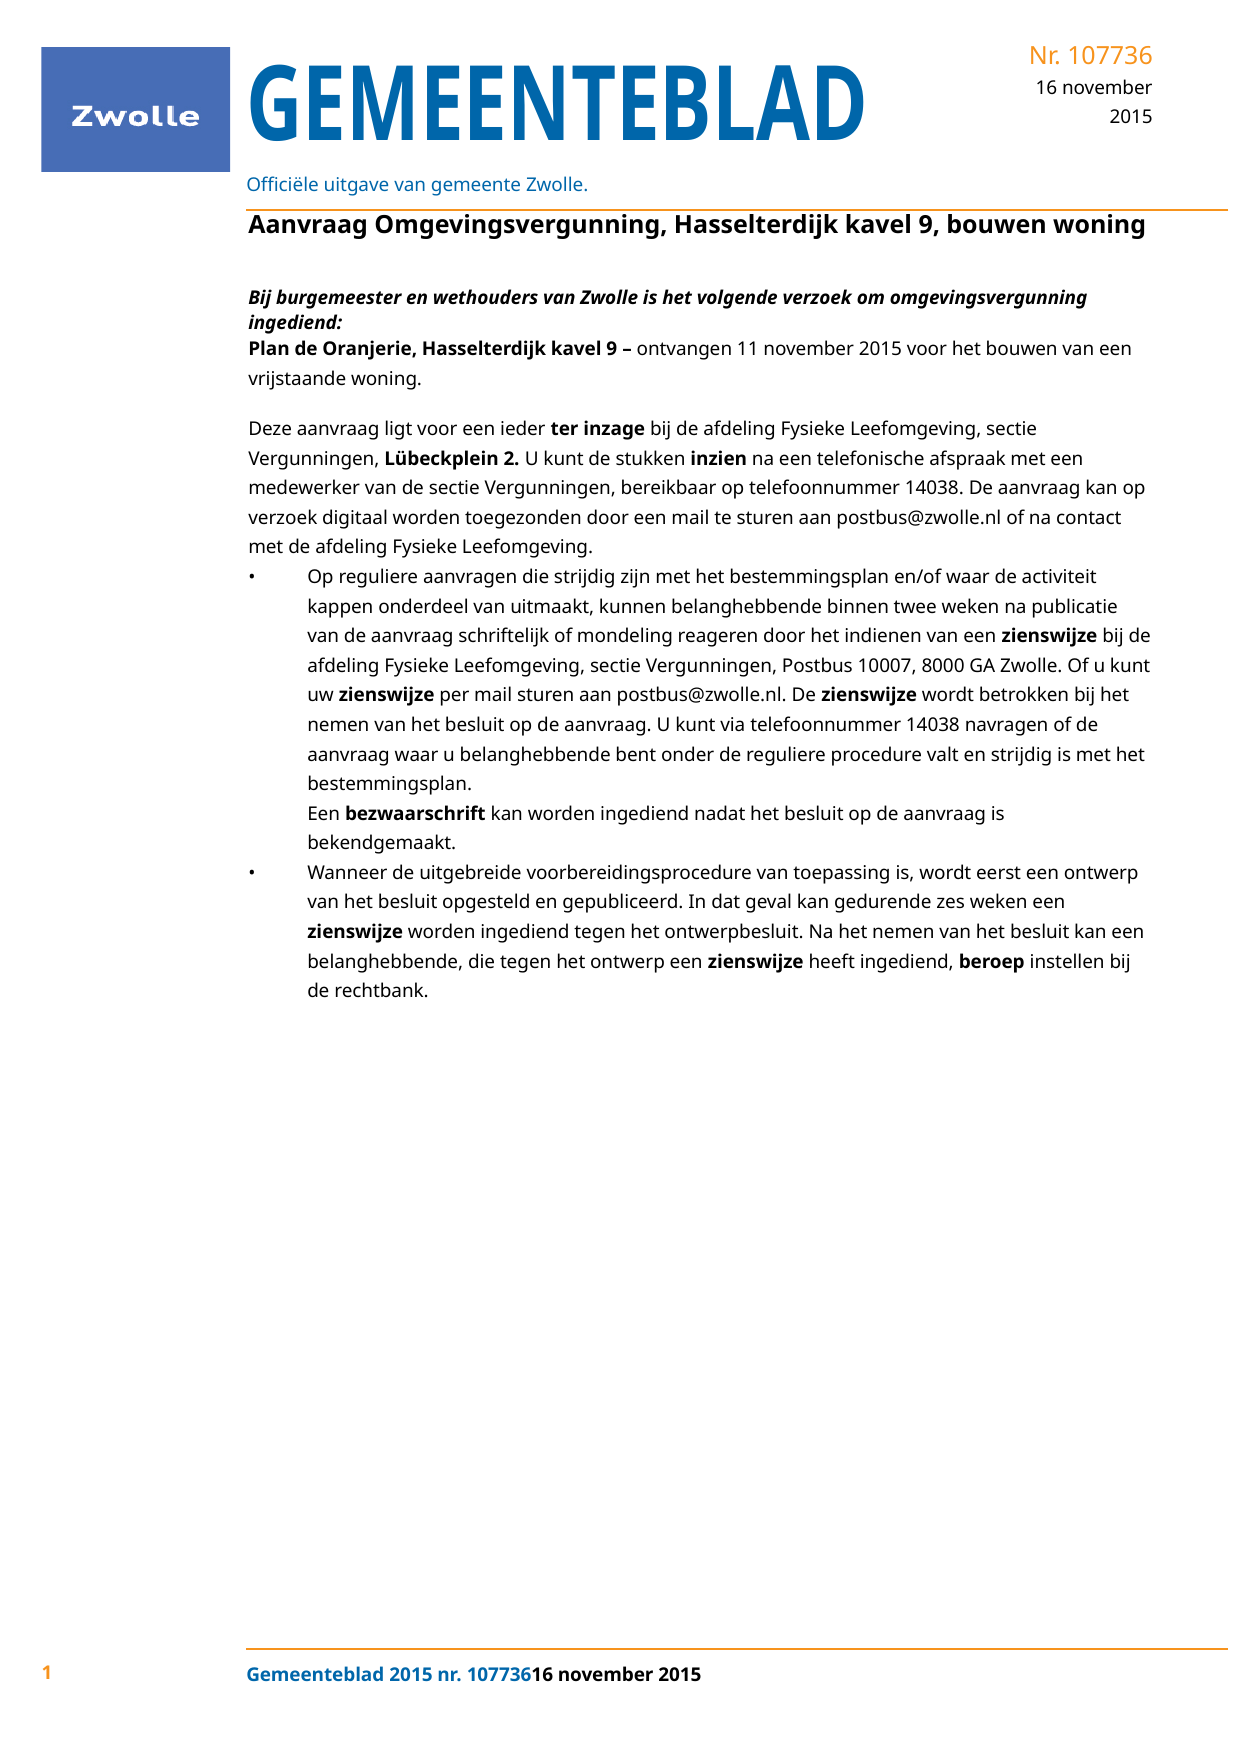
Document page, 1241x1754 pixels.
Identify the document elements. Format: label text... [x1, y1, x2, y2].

text Aanvraag Omgevingsvergunning, Hasselterdijk kavel 9, bouwen woning [248, 211, 1152, 241]
text Bij burgemeester en wethouders van Zwolle is het volgende verzoek om omgevingsvergunning ingediend: [248, 284, 1152, 335]
text Plan de Oranjerie, Hasselterdijk kavel 9 – ontvangen 11 november 2015 voor het bouwen van een vrijstaande woning. [248, 335, 1152, 391]
list Op reguliere aanvragen die strijdig zijn met het bestemmingsplan en/of waar de activiteit kappen onderdeel van uitmaakt, kunnen belanghebbende binnen twee weken na publicatie van de aanvraag schriftelijk of mondeling reageren door het indienen van een zienswijze bij de afdeling Fysieke Leefomgeving, sectie Vergunningen, Postbus 10007, 8000 GA Zwolle. Of u kunt uw zienswijze per mail sturen aan postbus@zwolle.nl. De zienswijze wordt betrokken bij het nemen van het besluit op de aanvraag. U kunt via telefoonnummer 14038 navragen of de aanvraag waar u belanghebbende bent onder de reguliere procedure valt en strijdig is met het bestemmingsplan. [248, 563, 1152, 796]
picture [41, 47, 231, 172]
list Een bezwaarschrift kan worden ingediend nadat het besluit op de aanvraag is bekendgemaakt. [248, 800, 1152, 855]
list Wanneer de uitgebreide voorbereidingsprocedure van toepassing is, wordt eerst een ontwerp van het besluit opgesteld en gepubliceerd. In dat geval kan gedurende zes weken een zienswijze worden ingediend tegen het ontwerpbesluit. Na het nemen van het besluit kan een belanghebbende, die tegen het ontwerp een zienswijze heeft ingediend, beroep instellen bij de rechtbank. [248, 859, 1152, 1003]
text Deze aanvraag ligt voor een ieder ter inzage bij de afdeling Fysieke Leefomgeving, sectie Vergunningen, Lübeckplein 2. U kunt de stukken inzien na een telefonische afspraak met een medewerker van de sectie Vergunningen, bereikbaar op telefoonnummer 14038. De aanvraag kan op verzoek digitaal worden toegezonden door een mail te sturen aan postbus@zwolle.nl of na contact met de afdeling Fysieke Leefomgeving. [248, 415, 1152, 559]
